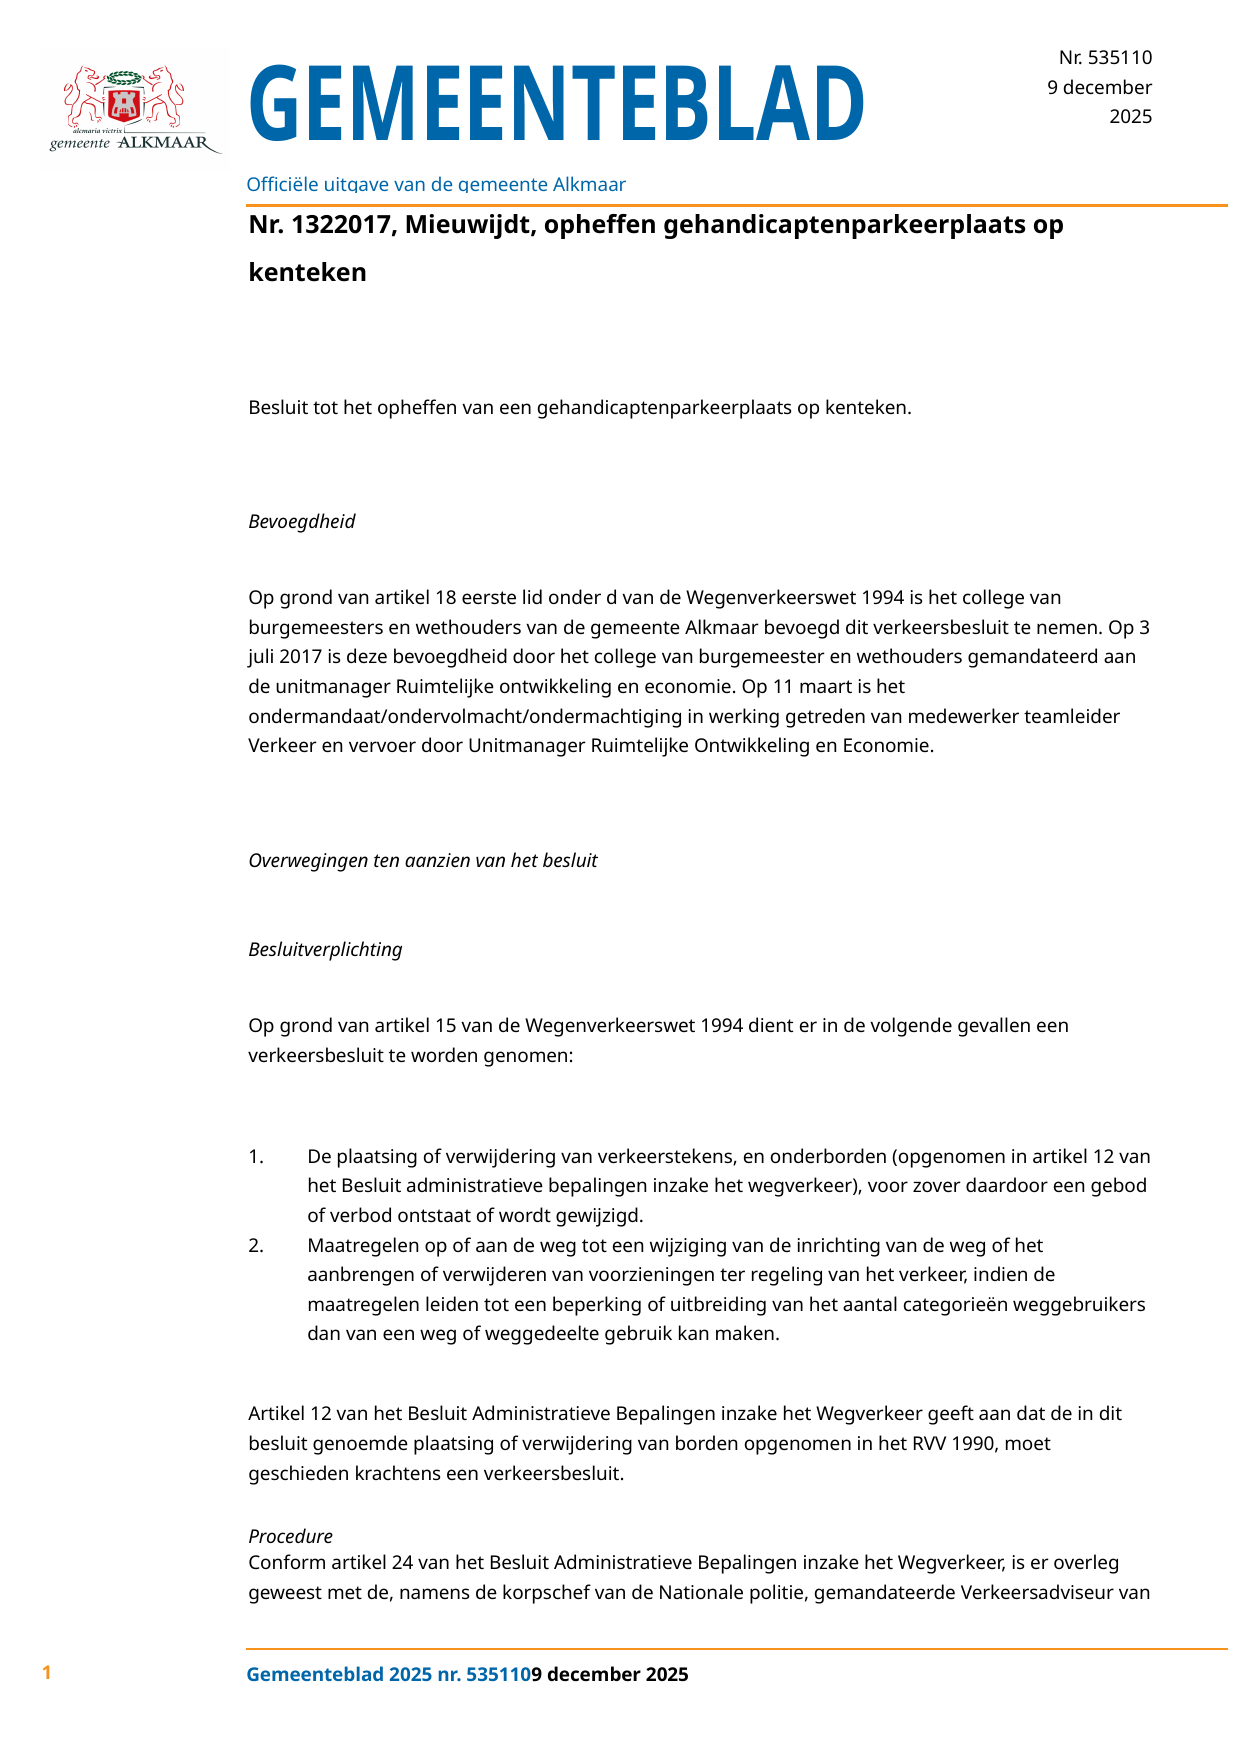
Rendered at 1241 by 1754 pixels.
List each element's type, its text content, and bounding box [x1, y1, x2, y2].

text Conform artikel 24 van het Besluit Administratieve Bepalingen inzake het Wegverkeer, is er overleg geweest met de, namens de korpschef van de Nationale politie, gemandateerde Verkeersadviseur van [248, 1549, 1152, 1605]
text Bevoegdheid [248, 508, 1152, 534]
list De plaatsing of verwijdering van verkeerstekens, en onderborden (opgenomen in artikel 12 van het Besluit administratieve bepalingen inzake het wegverkeer), voor zover daardoor een gebod of verbod ontstaat of wordt gewijzigd. [248, 1143, 1152, 1228]
text Procedure [248, 1524, 1152, 1549]
text Artikel 12 van het Besluit Administratieve Bepalingen inzake het Wegverkeer geeft aan dat de in dit besluit genoemde plaatsing of verwijdering van borden opgenomen in het RVV 1990, moet geschieden krachtens een verkeersbesluit. [248, 1401, 1152, 1486]
list Maatregelen op of aan de weg tot een wijziging van de inrichting van de weg of het aanbrengen of verwijderen van voorzieningen ter regeling van het verkeer, indien de maatregelen leiden tot een beperking of uitbreiding van het aantal categorieën weggebruikers dan van een weg of weggedeelte gebruik kan maken. [248, 1232, 1152, 1346]
text Op grond van artikel 15 van de Wegenverkeerswet 1994 dient er in de volgende gevallen een verkeersbesluit te worden genomen: [248, 1013, 1152, 1068]
text Nr. 1322017, Mieuwijdt, opheffen gehandicaptenparkeerplaats op kenteken [248, 207, 1152, 288]
picture [41, 47, 231, 172]
text Besluit tot het opheffen van een gehandicaptenparkeerplaats op kenteken. [248, 394, 1152, 420]
text Op grond van artikel 18 eerste lid onder d van de Wegenverkeerswet 1994 is het college van burgemeesters en wethouders van de gemeente Alkmaar bevoegd dit verkeersbesluit te nemen. Op 3 juli 2017 is deze bevoegdheid door het college van burgemeester en wethouders gemandateerd aan de unitmanager Ruimtelijke ontwikkeling en economie. Op 11 maart is het ondermandaat/ondervolmacht/ondermachtiging in werking getreden van medewerker teamleider Verkeer en vervoer door Unitmanager Ruimtelijke Ontwikkeling en Economie. [248, 584, 1152, 758]
text Overwegingen ten aanzien van het besluit [248, 847, 1152, 873]
text Besluitverplichting [248, 937, 1152, 962]
